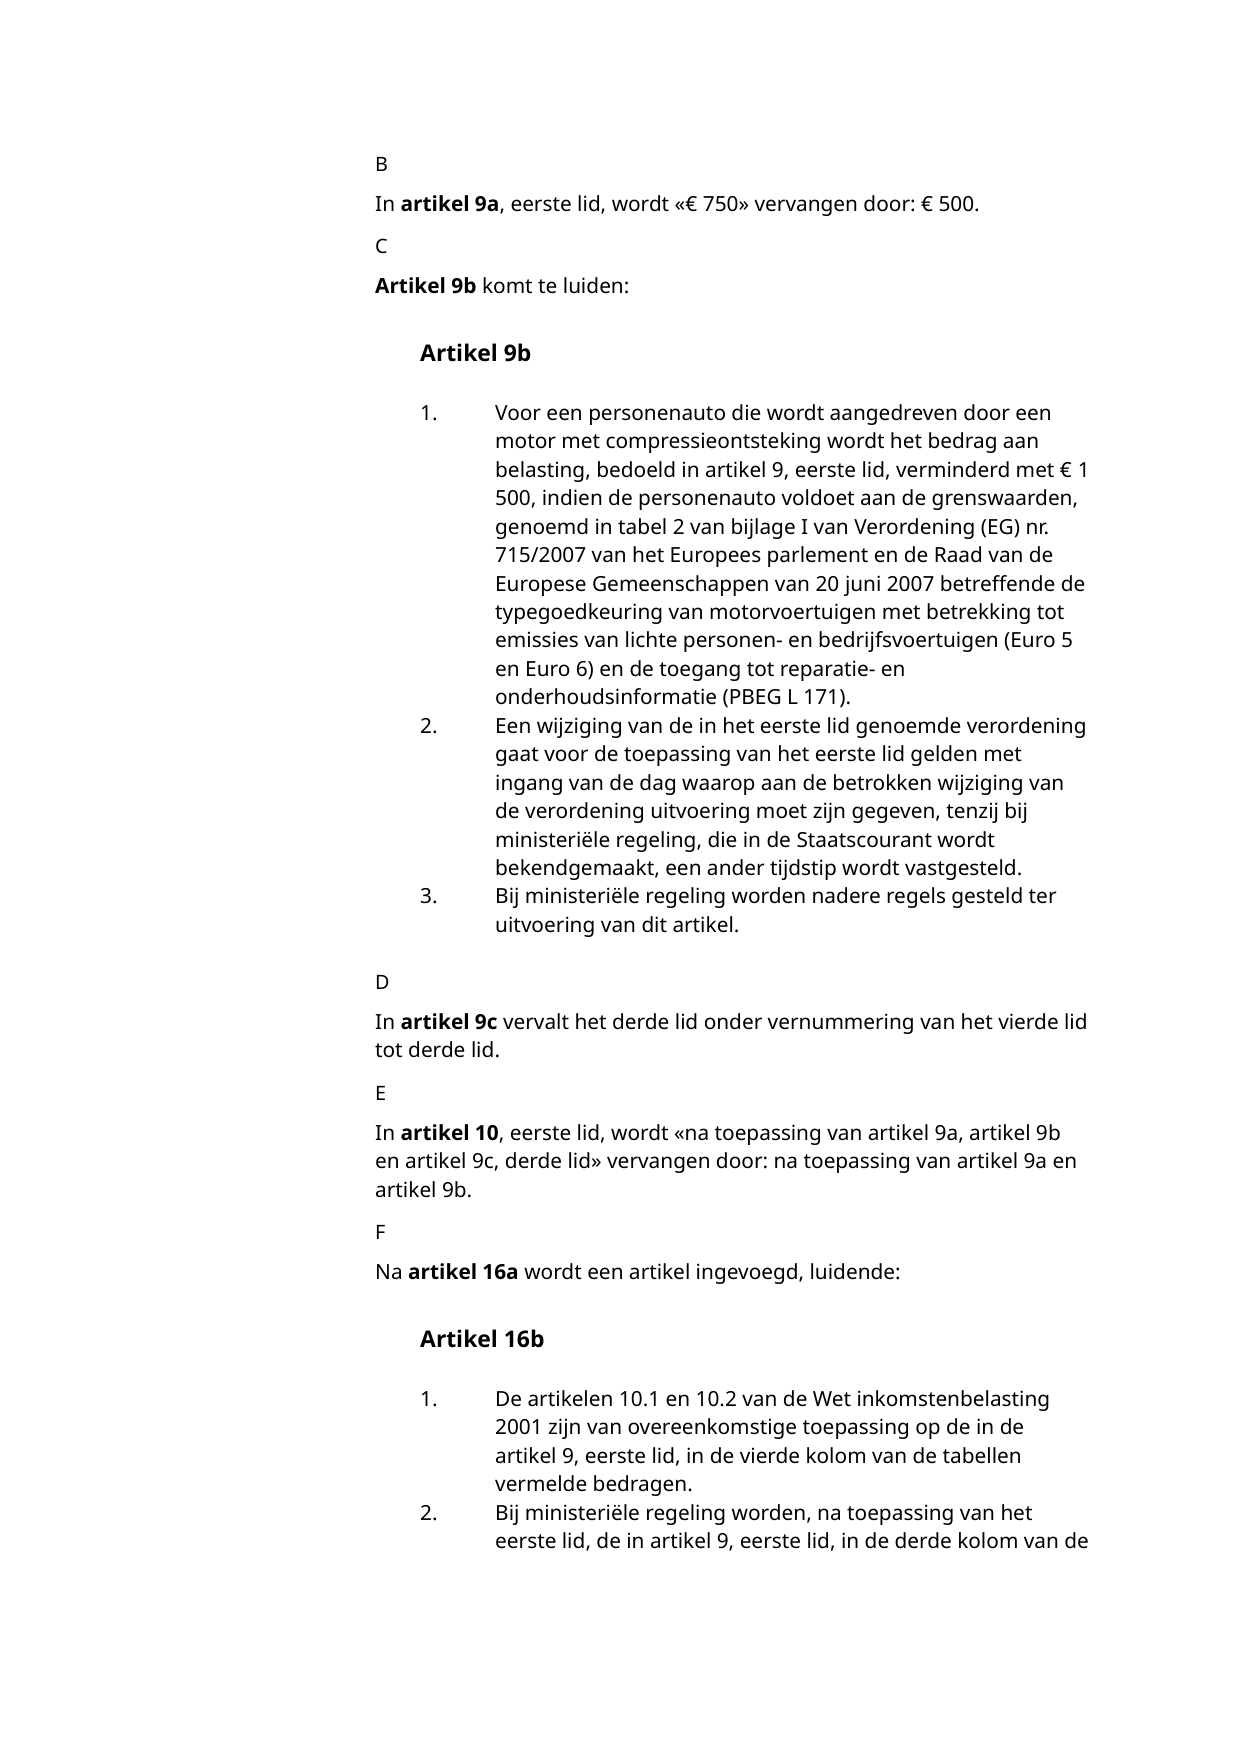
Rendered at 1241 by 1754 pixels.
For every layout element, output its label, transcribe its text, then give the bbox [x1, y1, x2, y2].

text Na artikel 16a wordt een artikel ingevoegd, luidende: [375, 1257, 1090, 1285]
text F [375, 1218, 1090, 1245]
text In artikel 9a, eerste lid, wordt «€ 750» vervangen door: € 500. [375, 189, 1090, 217]
list Een wijziging van de in het eerste lid genoemde verordening gaat voor de toepassing van het eerste lid gelden met ingang van de dag waarop aan de betrokken wijziging van de verordening uitvoering moet zijn gegeven, tenzij bij ministeriële regeling, die in de Staatscourant wordt bekendgemaakt, een ander tijdstip wordt vastgesteld. [420, 711, 1090, 882]
text D [375, 968, 1090, 995]
subtitle Artikel 9b [420, 337, 1090, 368]
subtitle Artikel 16b [420, 1323, 1090, 1354]
list Voor een personenauto die wordt aangedreven door een motor met compressieontsteking wordt het bedrag aan belasting, bedoeld in artikel 9, eerste lid, verminderd met € 1 500, indien de personenauto voldoet aan de grenswaarden, genoemd in tabel 2 van bijlage I van Verordening (EG) nr. 715/2007 van het Europees parlement en de Raad van de Europese Gemeenschappen van 20 juni 2007 betreffende de typegoedkeuring van motorvoertuigen met betrekking tot emissies van lichte personen- en bedrijfsvoertuigen (Euro 5 en Euro 6) en de toegang tot reparatie- en onderhoudsinformatie (PBEG L 171). [420, 398, 1090, 711]
text Artikel 9b komt te luiden: [375, 271, 1090, 299]
list De artikelen 10.1 en 10.2 van de Wet inkomstenbelasting 2001 zijn van overeenkomstige toepassing op de in de artikel 9, eerste lid, in de vierde kolom van de tabellen vermelde bedragen. [420, 1384, 1090, 1498]
text In artikel 10, eerste lid, wordt «na toepassing van artikel 9a, artikel 9b en artikel 9c, derde lid» vervangen door: na toepassing van artikel 9a en artikel 9b. [375, 1118, 1090, 1203]
text B [375, 150, 1090, 177]
text In artikel 9c vervalt het derde lid onder vernummering van het vierde lid tot derde lid. [375, 1007, 1090, 1064]
text C [375, 232, 1090, 259]
list Bij ministeriële regeling worden nadere regels gesteld ter uitvoering van dit artikel. [420, 882, 1090, 938]
list Bij ministeriële regeling worden, na toepassing van het eerste lid, de in artikel 9, eerste lid, in de derde kolom van de [420, 1498, 1090, 1555]
text E [375, 1079, 1090, 1106]
